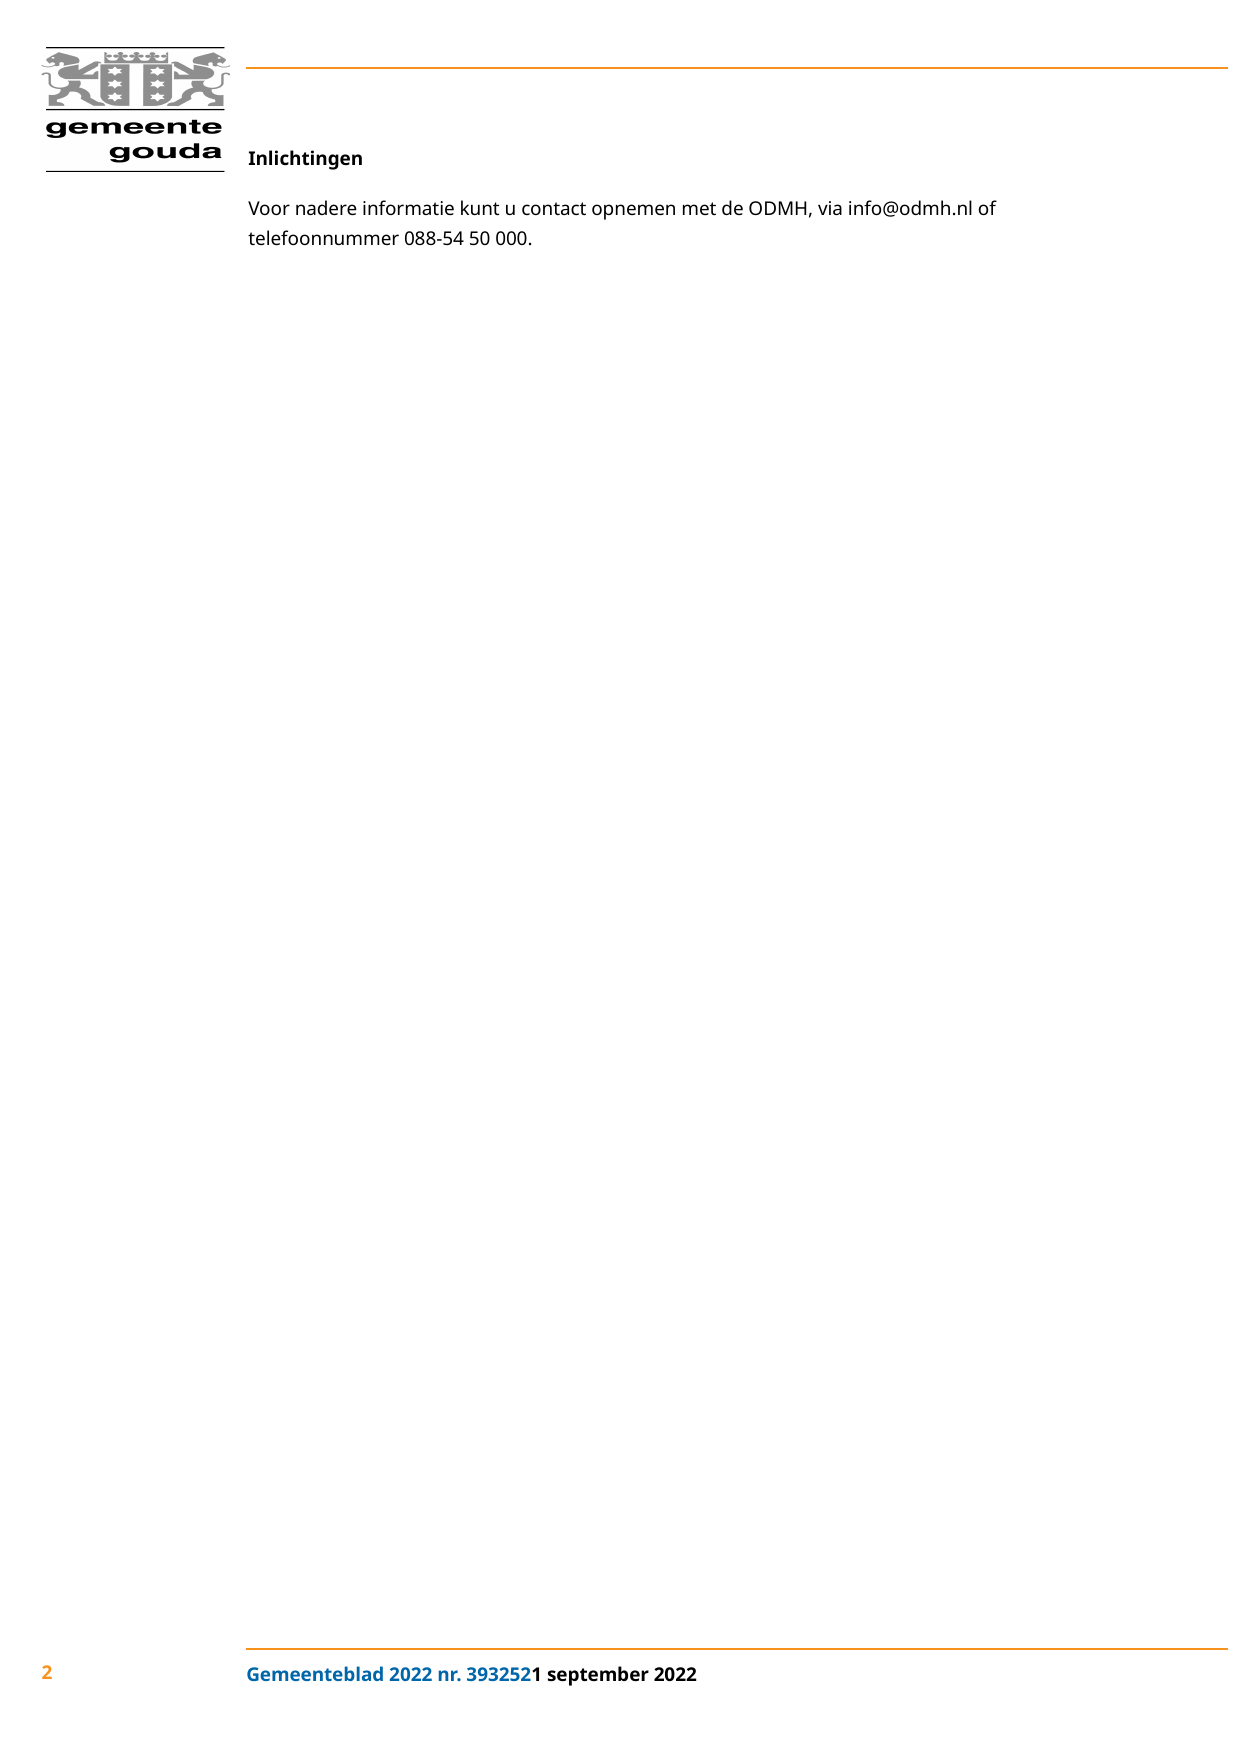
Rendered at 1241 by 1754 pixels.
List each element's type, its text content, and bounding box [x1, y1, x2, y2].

text Voor nadere informatie kunt u contact opnemen met de ODMH, via info@odmh.nl of telefoonnummer 088-54 50 000. [248, 196, 1152, 251]
text Inlichtingen [248, 145, 1152, 171]
picture [41, 47, 231, 172]
